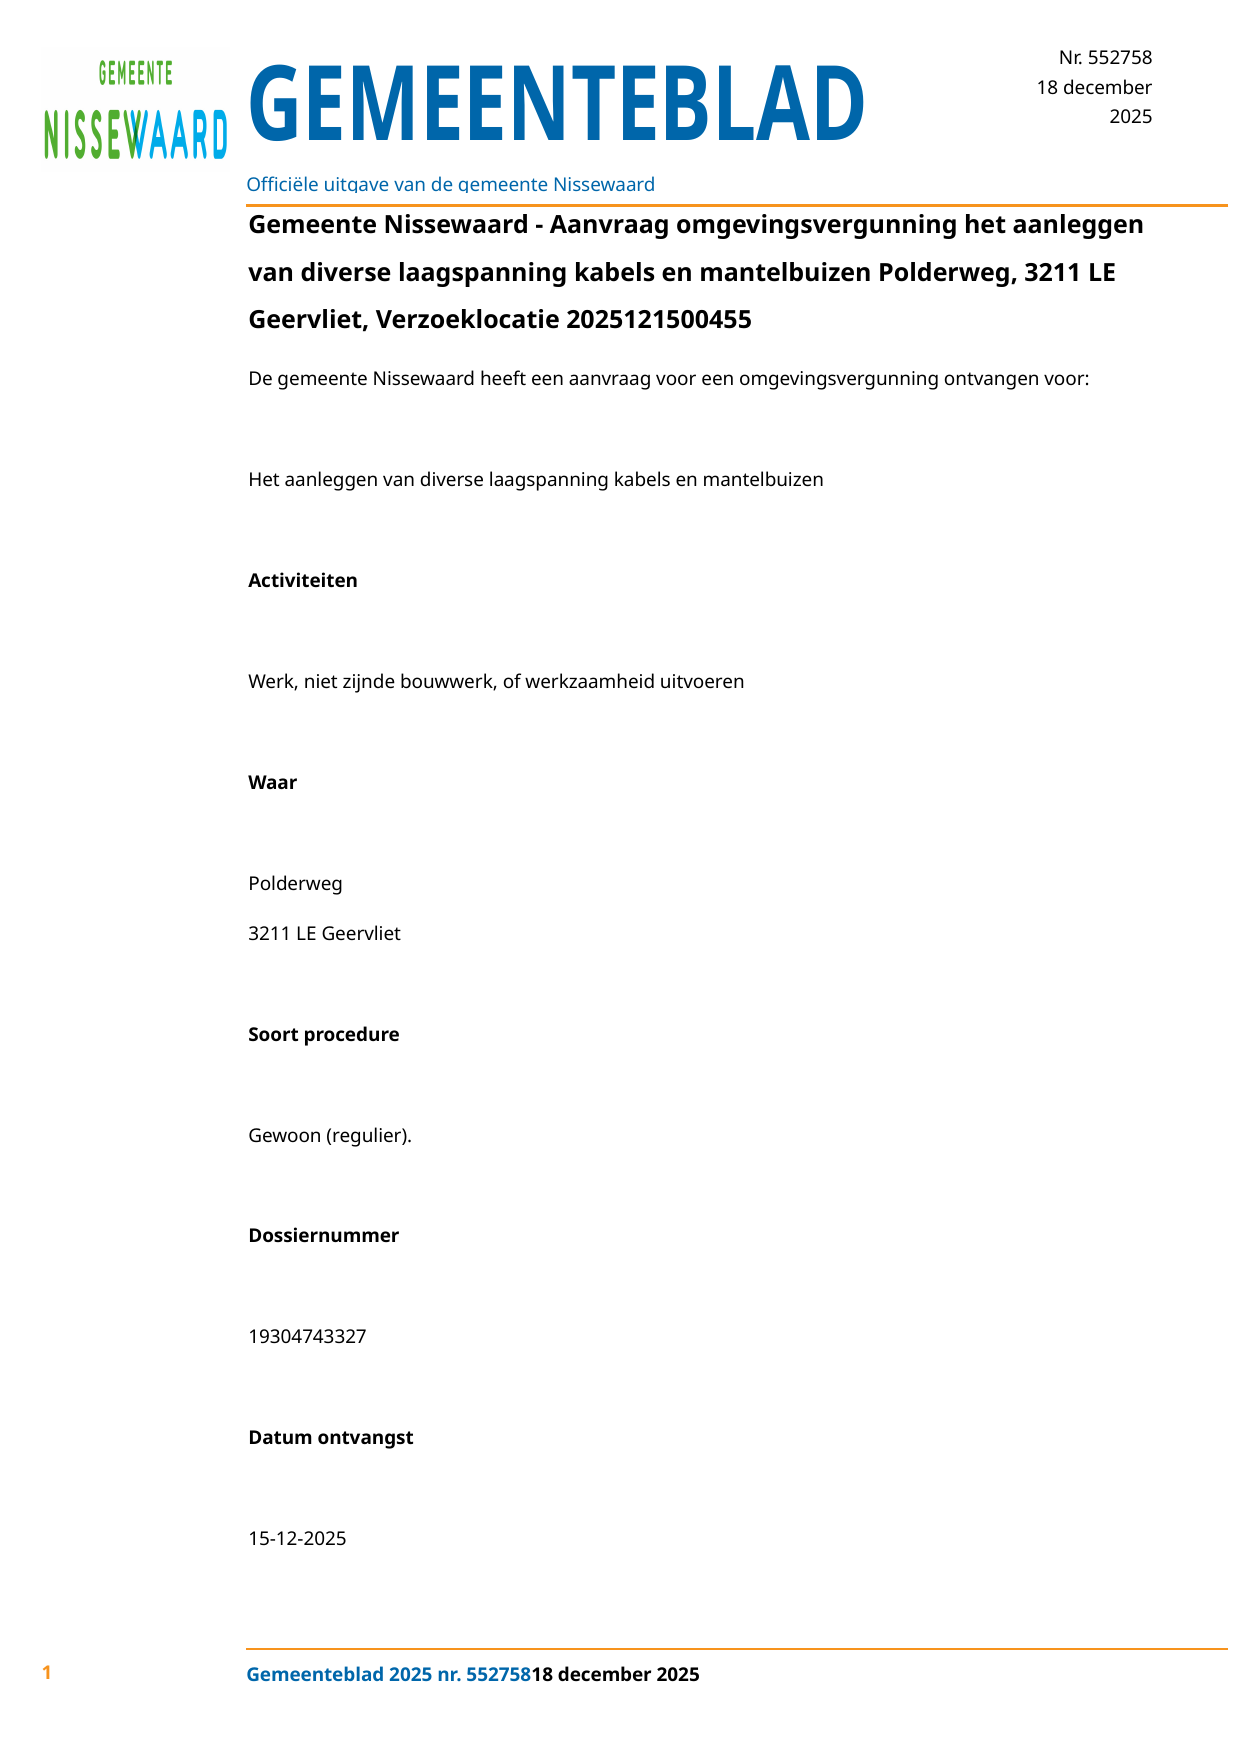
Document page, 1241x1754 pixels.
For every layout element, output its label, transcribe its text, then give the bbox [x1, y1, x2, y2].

text Waar [248, 769, 1152, 794]
text Werk, niet zijnde bouwwerk, of werkzaamheid uitvoeren [248, 668, 1152, 694]
text 15-12-2025 [248, 1525, 1152, 1551]
text Gemeente Nissewaard - Aanvraag omgevingsvergunning het aanleggen van diverse laagspanning kabels en mantelbuizen Polderweg, 3211 LE Geervliet, Verzoeklocatie 2025121500455 [248, 207, 1152, 336]
text Dossiernummer [248, 1223, 1152, 1248]
text 3211 LE Geervliet [248, 920, 1152, 946]
text 19304743327 [248, 1323, 1152, 1349]
picture [41, 47, 231, 172]
text Soort procedure [248, 1021, 1152, 1047]
text Datum ontvangst [248, 1424, 1152, 1450]
text Activiteiten [248, 567, 1152, 593]
text Gewoon (regulier). [248, 1122, 1152, 1147]
text Polderweg [248, 870, 1152, 895]
text De gemeente Nissewaard heeft een aanvraag voor een omgevingsvergunning ontvangen voor: [248, 366, 1152, 391]
text Het aanleggen van diverse laagspanning kabels en mantelbuizen [248, 466, 1152, 492]
